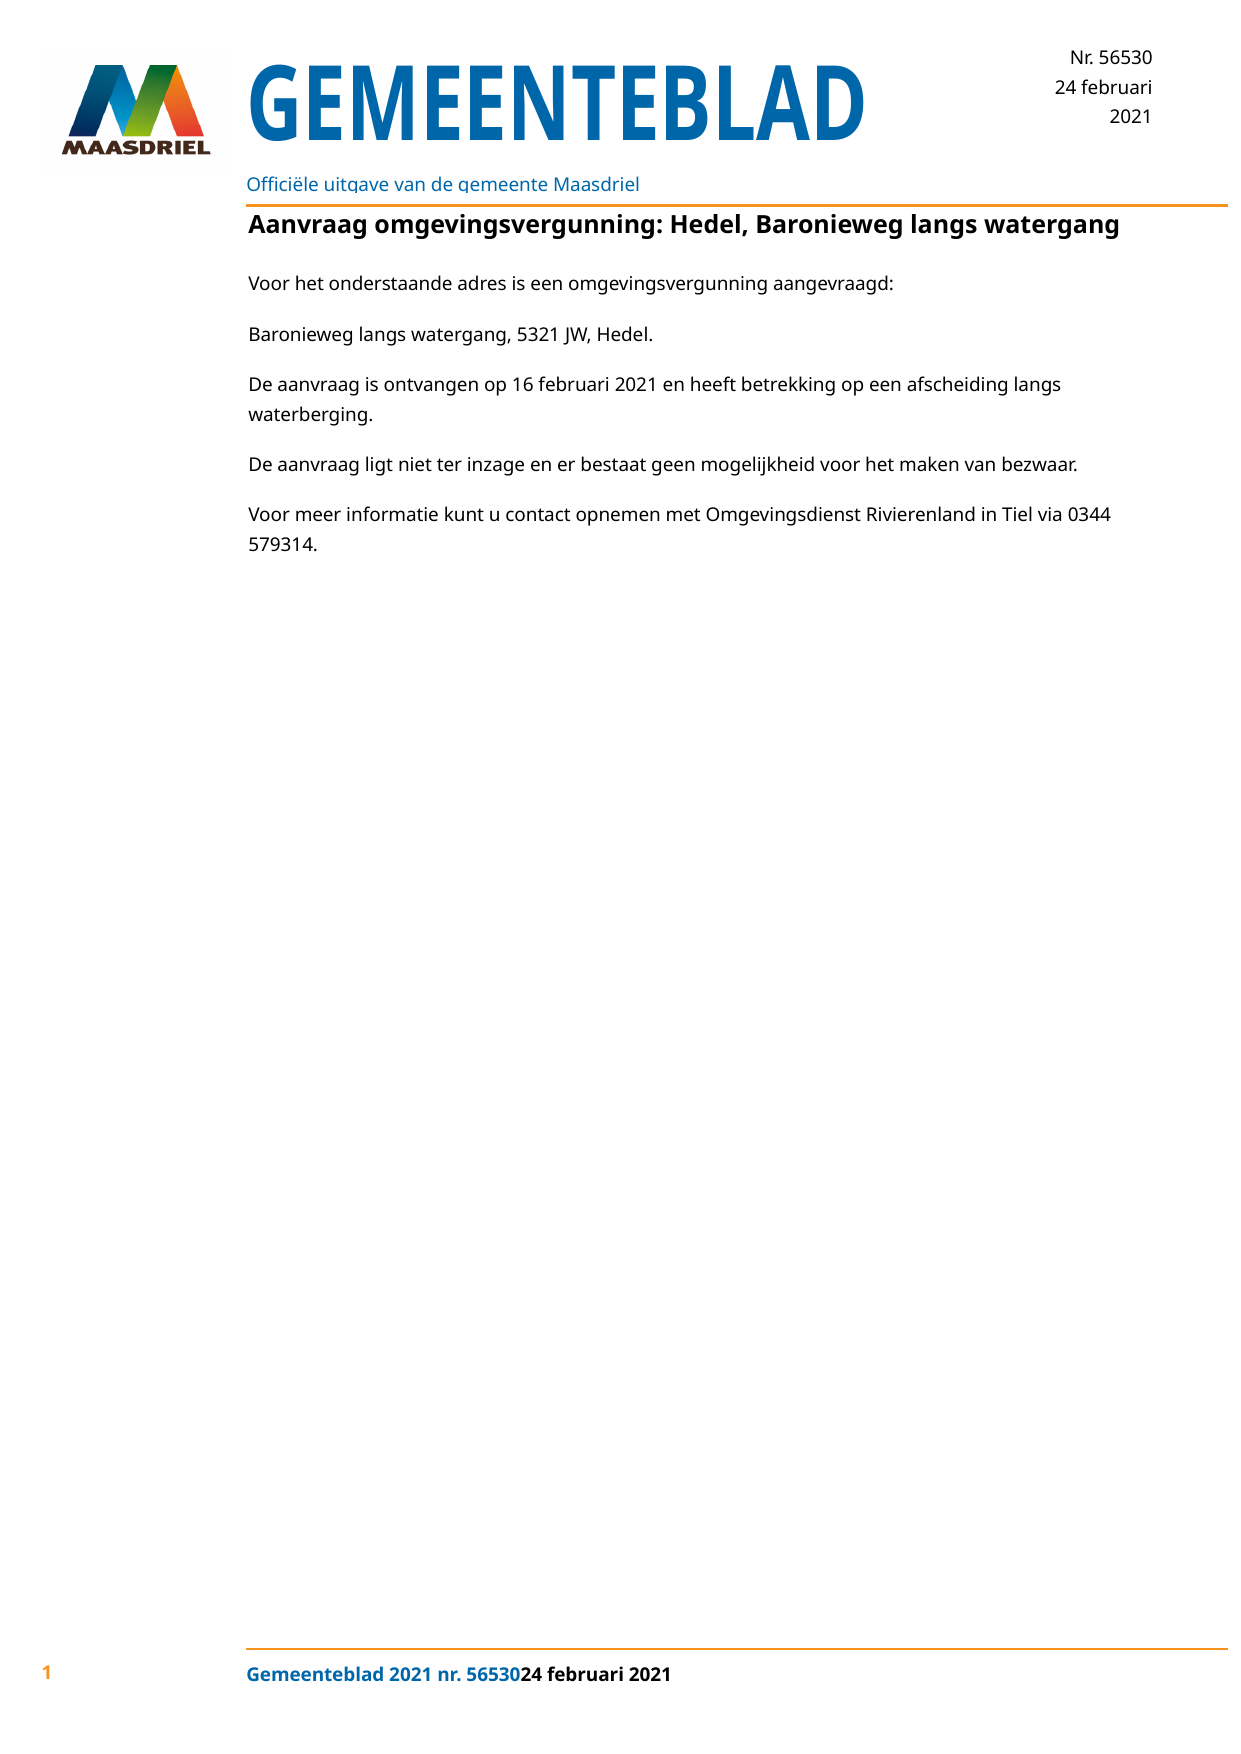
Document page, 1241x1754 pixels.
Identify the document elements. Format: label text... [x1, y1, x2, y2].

text De aanvraag ligt niet ter inzage en er bestaat geen mogelijkheid voor het maken van bezwaar. [248, 451, 1152, 477]
text Voor het onderstaande adres is een omgevingsvergunning aangevraagd: [248, 270, 1152, 296]
text Aanvraag omgevingsvergunning: Hedel, Baronieweg langs watergang [248, 207, 1152, 241]
text Baronieweg langs watergang, 5321 JW, Hedel. [248, 321, 1152, 346]
text De aanvraag is ontvangen op 16 februari 2021 en heeft betrekking op een afscheiding langs waterberging. [248, 371, 1152, 426]
text Voor meer informatie kunt u contact opnemen met Omgevingsdienst Rivierenland in Tiel via 0344 579314. [248, 502, 1152, 557]
picture [41, 47, 231, 172]
